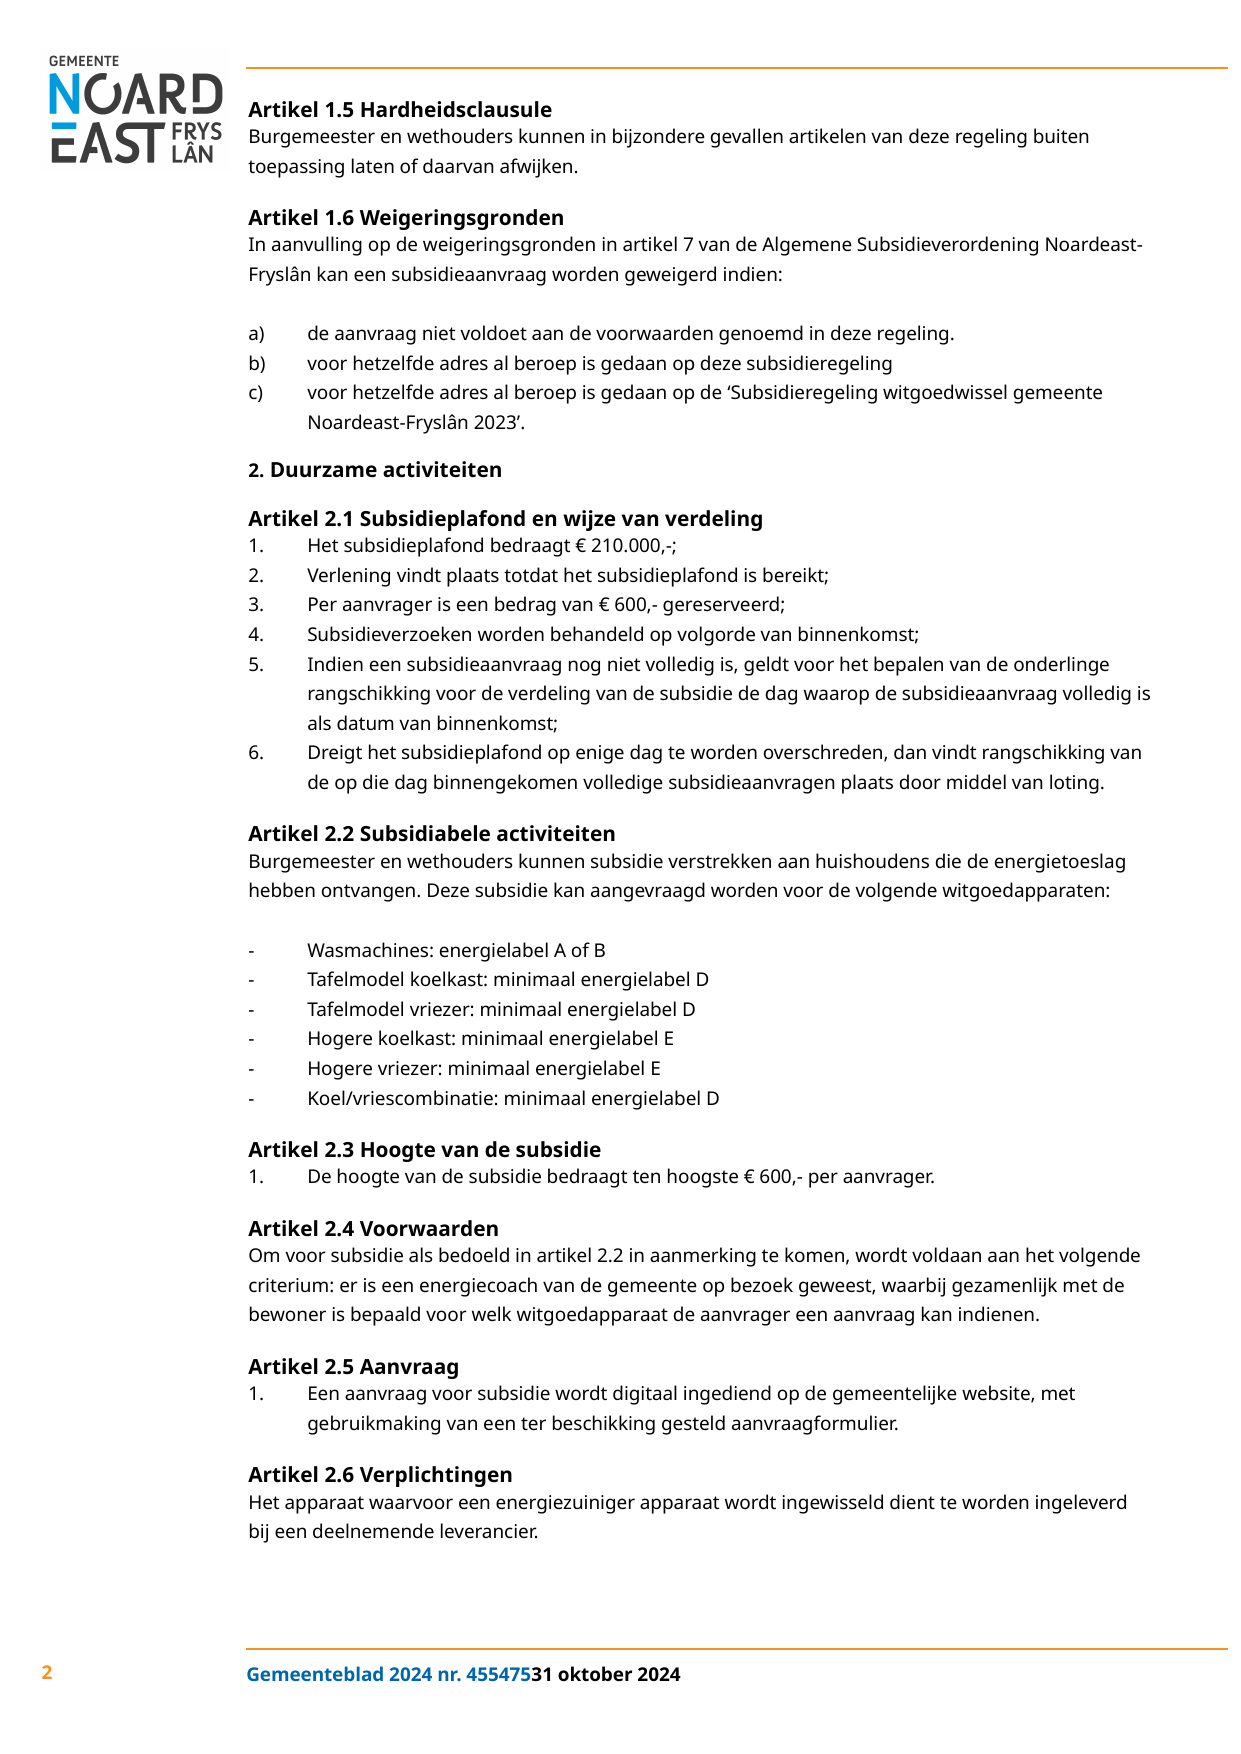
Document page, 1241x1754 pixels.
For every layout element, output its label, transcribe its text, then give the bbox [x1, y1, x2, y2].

text Artikel 1.6 Weigeringsgronden [248, 203, 1152, 232]
list Subsidieverzoeken worden behandeld op volgorde van binnenkomst; [248, 621, 1152, 647]
list Per aanvrager is een bedrag van € 600,- gereserveerd; [248, 592, 1152, 617]
list voor hetzelfde adres al beroep is gedaan op de ‘Subsidieregeling witgoedwissel gemeente Noardeast-Fryslân 2023’. [248, 379, 1152, 435]
text Om voor subsidie als bedoeld in artikel 2.2 in aanmerking te komen, wordt voldaan aan het volgende criterium: er is een energiecoach van de gemeente op bezoek geweest, waarbij gezamenlijk met de bewoner is bepaald voor welk witgoedapparaat de aanvrager een aanvraag kan indienen. [248, 1242, 1152, 1327]
list voor hetzelfde adres al beroep is gedaan op deze subsidieregeling [248, 350, 1152, 376]
list Wasmachines: energielabel A of B [248, 937, 1152, 962]
list Hogere vriezer: minimaal energielabel E [248, 1055, 1152, 1081]
list Indien een subsidieaanvraag nog niet volledig is, geldt voor het bepalen van de onderlinge rangschikking voor de verdeling van de subsidie de dag waarop de subsidieaanvraag volledig is als datum van binnenkomst; [248, 651, 1152, 736]
text 2. Duurzame activiteiten [248, 455, 1152, 483]
list Dreigt het subsidieplafond op enige dag te worden overschreden, dan vindt rangschikking van de op die dag binnengekomen volledige subsidieaanvragen plaats door middel van loting. [248, 739, 1152, 795]
list Koel/vriescombinatie: minimaal energielabel D [248, 1085, 1152, 1110]
list Een aanvraag voor subsidie wordt digitaal ingediend op de gemeentelijke website, met gebruikmaking van een ter beschikking gesteld aanvraagformulier. [248, 1380, 1152, 1436]
text Artikel 2.5 Aanvraag [248, 1352, 1152, 1380]
list Het subsidieplafond bedraagt € 210.000,-; [248, 532, 1152, 558]
text Artikel 2.1 Subsidieplafond en wijze van verdeling [248, 504, 1152, 532]
picture [41, 47, 231, 172]
list de aanvraag niet voldoet aan de voorwaarden genoemd in deze regeling. [248, 320, 1152, 346]
text Het apparaat waarvoor een energiezuiniger apparaat wordt ingewisseld dient te worden ingeleverd bij een deelnemende leverancier. [248, 1489, 1152, 1544]
list Hogere koelkast: minimaal energielabel E [248, 1026, 1152, 1051]
list Verlening vindt plaats totdat het subsidieplafond is bereikt; [248, 562, 1152, 588]
text Artikel 2.4 Voorwaarden [248, 1214, 1152, 1242]
text Burgemeester en wethouders kunnen in bijzondere gevallen artikelen van deze regeling buiten toepassing laten of daarvan afwijken. [248, 123, 1152, 178]
text Burgemeester en wethouders kunnen subsidie verstrekken aan huishoudens die de energietoeslag hebben ontvangen. Deze subsidie kan aangevraagd worden voor de volgende witgoedapparaten: [248, 848, 1152, 903]
list De hoogte van de subsidie bedraagt ten hoogste € 600,- per aanvrager. [248, 1163, 1152, 1189]
list Tafelmodel vriezer: minimaal energielabel D [248, 996, 1152, 1022]
text Artikel 2.2 Subsidiabele activiteiten [248, 819, 1152, 848]
text Artikel 2.3 Hoogte van de subsidie [248, 1135, 1152, 1163]
text In aanvulling op de weigeringsgronden in artikel 7 van de Algemene Subsidieverordening Noardeast-Fryslân kan een subsidieaanvraag worden geweigerd indien: [248, 232, 1152, 287]
text Artikel 2.6 Verplichtingen [248, 1460, 1152, 1489]
list Tafelmodel koelkast: minimaal energielabel D [248, 966, 1152, 992]
text Artikel 1.5 Hardheidsclausule [248, 95, 1152, 123]
